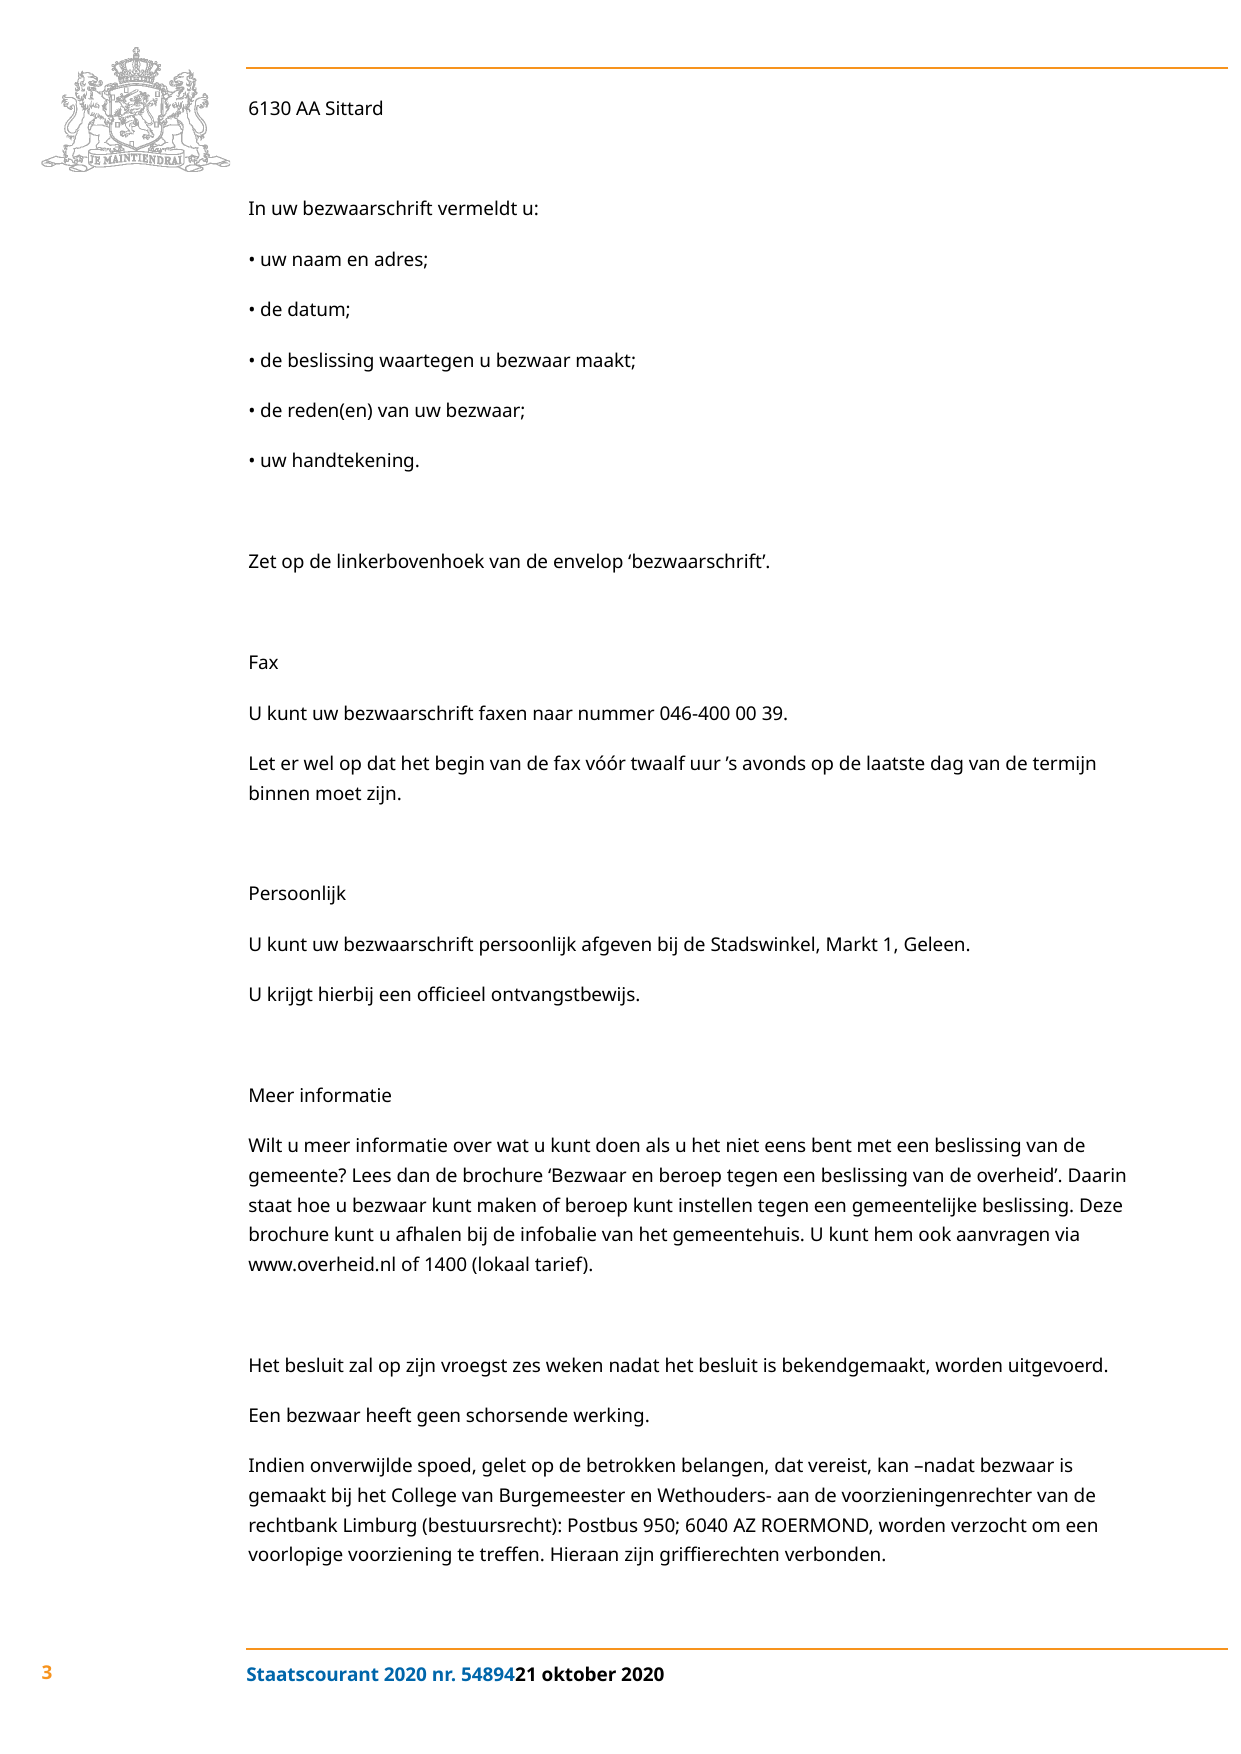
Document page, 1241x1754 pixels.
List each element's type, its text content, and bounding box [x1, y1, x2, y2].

text Een bezwaar heeft geen schorsende werking. [248, 1402, 1152, 1428]
text Fax [248, 649, 1152, 675]
text 6130 AA Sittard [248, 95, 1152, 121]
text • de beslissing waartegen u bezwaar maakt; [248, 347, 1152, 373]
text • de datum; [248, 296, 1152, 322]
text • de reden(en) van uw bezwaar; [248, 397, 1152, 423]
text U kunt uw bezwaarschrift persoonlijk afgeven bij de Stadswinkel, Markt 1, Geleen. [248, 931, 1152, 957]
text Zet op de linkerbovenhoek van de envelop ‘bezwaarschrift’. [248, 548, 1152, 574]
text U krijgt hierbij een officieel ontvangstbewijs. [248, 981, 1152, 1007]
text Wilt u meer informatie over wat u kunt doen als u het niet eens bent met een beslissing van de gemeente? Lees dan de brochure ‘Bezwaar en beroep tegen een beslissing van de overheid’. Daarin staat hoe u bezwaar kunt maken of beroep kunt instellen tegen een gemeentelijke beslissing. Deze brochure kunt u afhalen bij de infobalie van het gemeentehuis. U kunt hem ook aanvragen via www.overheid.nl of 1400 (lokaal tarief). [248, 1133, 1152, 1277]
text In uw bezwaarschrift vermeldt u: [248, 196, 1152, 221]
picture [41, 47, 231, 172]
text Persoonlijk [248, 881, 1152, 906]
text Het besluit zal op zijn vroegst zes weken nadat het besluit is bekendgemaakt, worden uitgevoerd. [248, 1352, 1152, 1378]
text Indien onverwijlde spoed, gelet op de betrokken belangen, dat vereist, kan –nadat bezwaar is gemaakt bij het College van Burgemeester en Wethouders- aan de voorzieningenrechter van de rechtbank Limburg (bestuursrecht): Postbus 950; 6040 AZ ROERMOND, worden verzocht om een voorlopige voorziening te treffen. Hieraan zijn griffierechten verbonden. [248, 1453, 1152, 1567]
text U kunt uw bezwaarschrift faxen naar nummer 046-400 00 39. [248, 700, 1152, 726]
text Let er wel op dat het begin van de fax vóór twaalf uur ’s avonds op de laatste dag van de termijn binnen moet zijn. [248, 750, 1152, 806]
text Meer informatie [248, 1082, 1152, 1108]
text • uw handtekening. [248, 448, 1152, 473]
text • uw naam en adres; [248, 246, 1152, 272]
